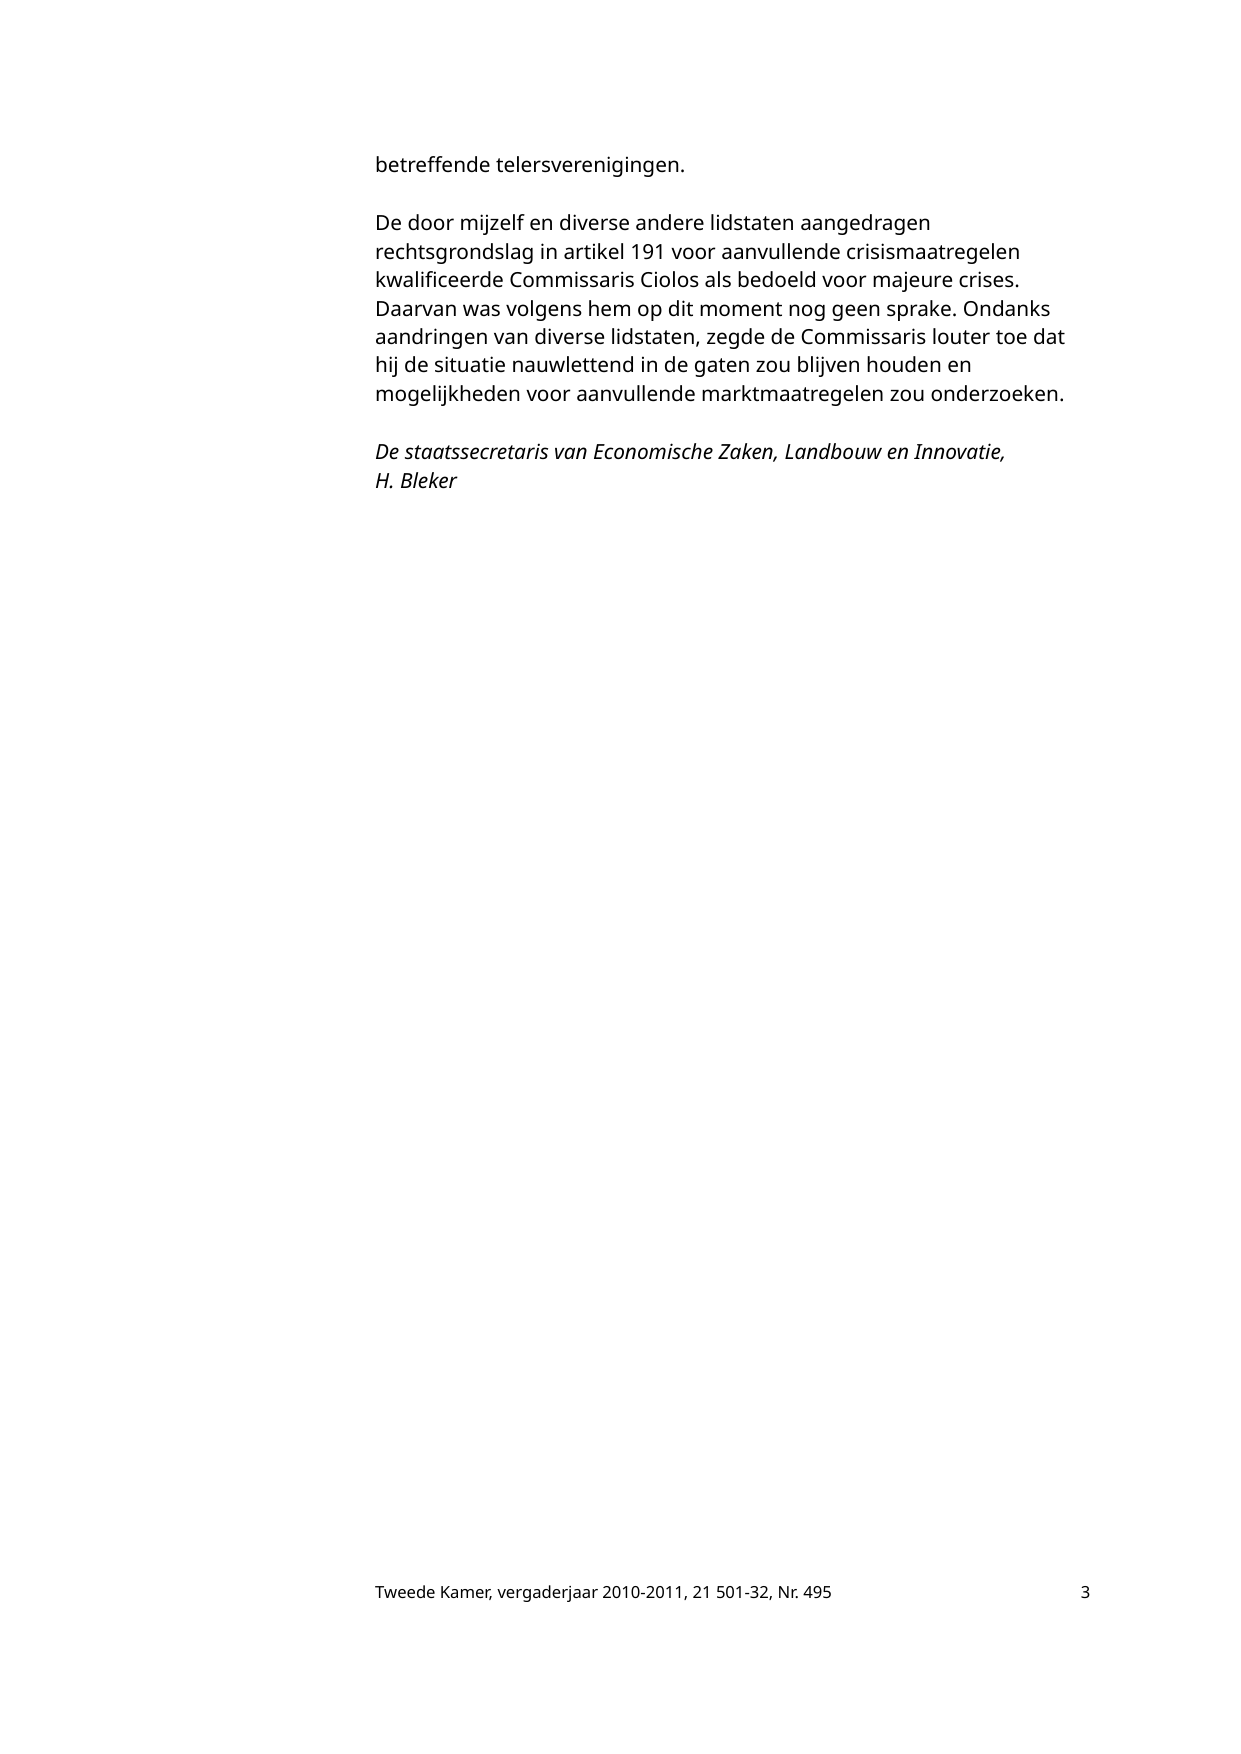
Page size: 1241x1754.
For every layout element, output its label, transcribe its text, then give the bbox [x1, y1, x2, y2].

text De door mijzelf en diverse andere lidstaten aangedragen rechtsgrondslag in artikel 191 voor aanvullende crisismaatregelen kwalificeerde Commissaris Ciolos als bedoeld voor majeure crises. Daarvan was volgens hem op dit moment nog geen sprake. Ondanks aandringen van diverse lidstaten, zegde de Commissaris louter toe dat hij de situatie nauwlettend in de gaten zou blijven houden en mogelijkheden voor aanvullende marktmaatregelen zou onderzoeken. [375, 208, 1090, 407]
text betreffende telersverenigingen. [375, 150, 1090, 178]
text De staatssecretaris van Economische Zaken, Landbouw en Innovatie, [375, 437, 1090, 466]
text H. Bleker [375, 466, 1090, 494]
